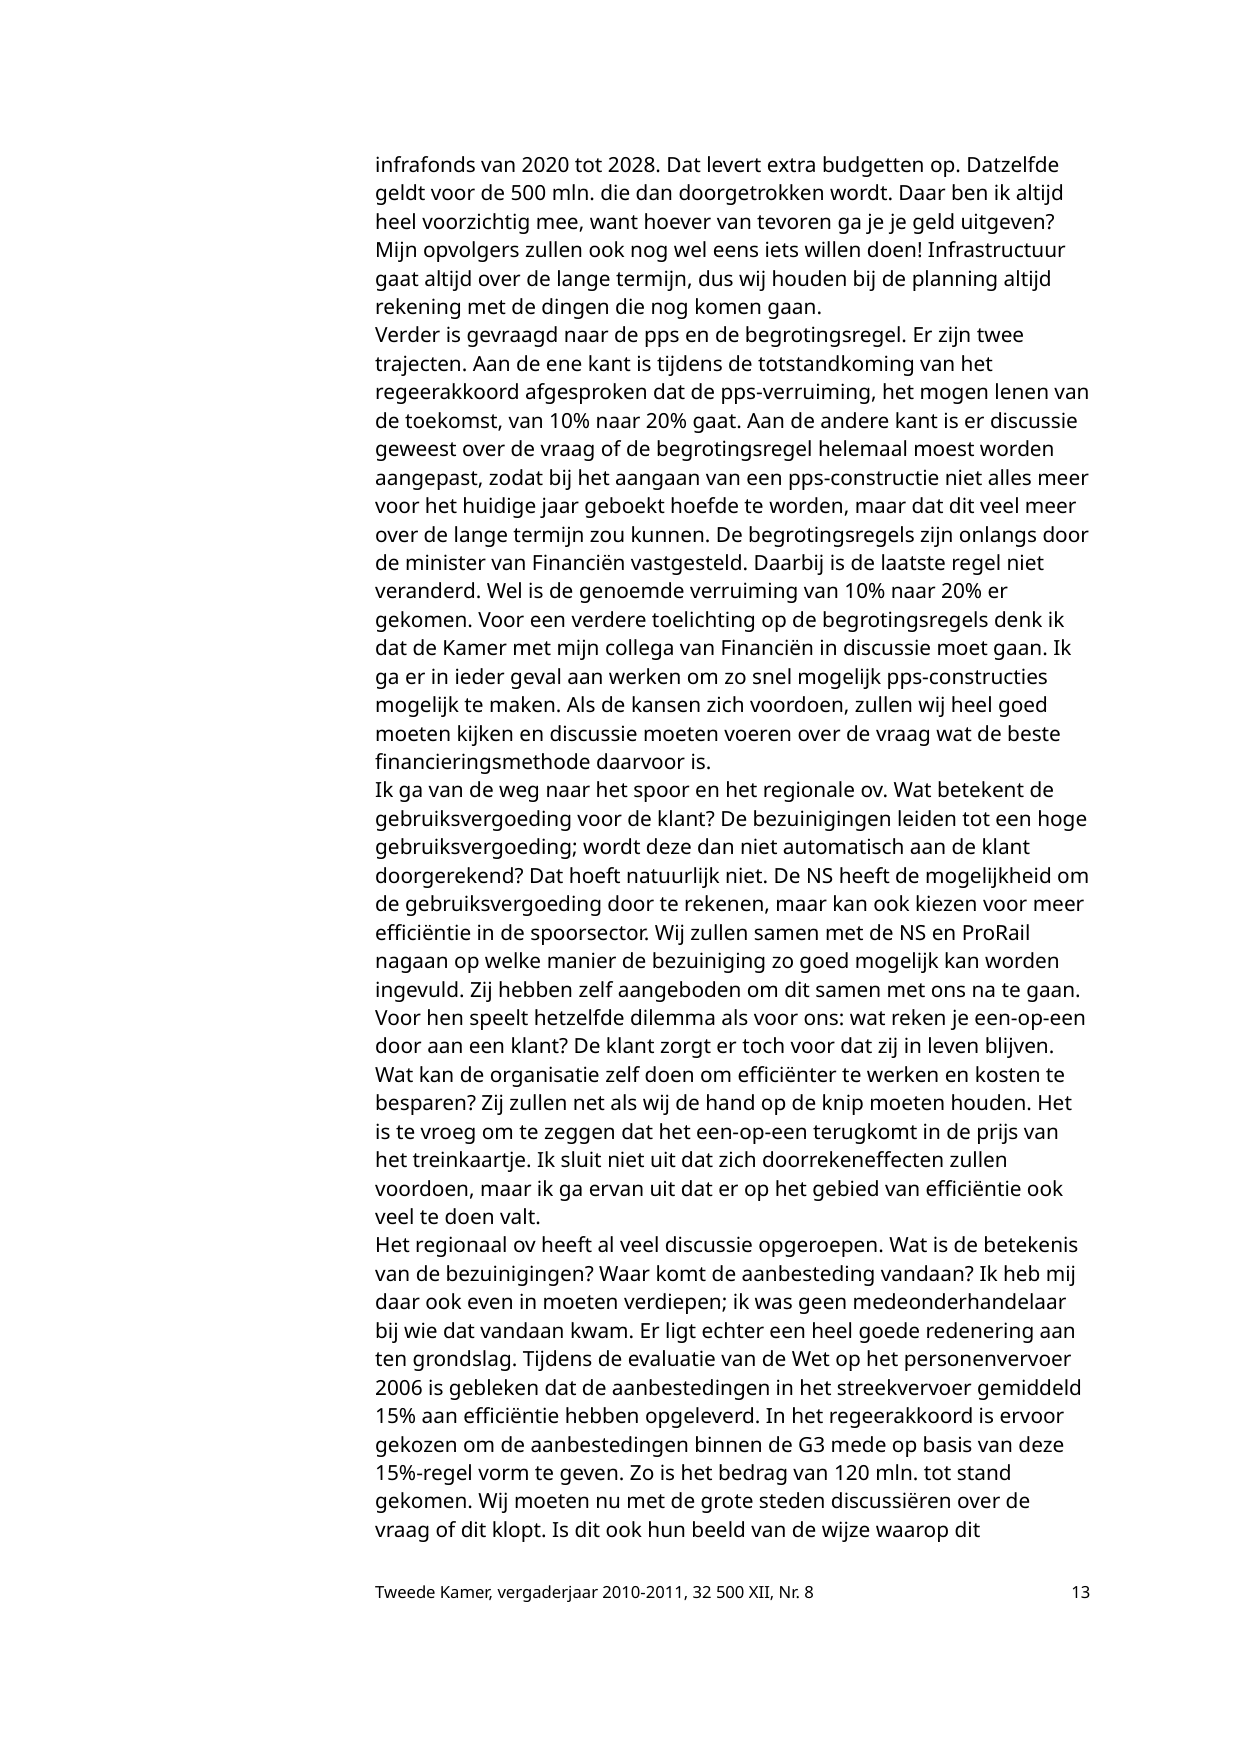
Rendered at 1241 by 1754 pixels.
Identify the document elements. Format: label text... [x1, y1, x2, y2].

text Ik ga van de weg naar het spoor en het regionale ov. Wat betekent de gebruiksvergoeding voor de klant? De bezuinigingen leiden tot een hoge gebruiksvergoeding; wordt deze dan niet automatisch aan de klant doorgerekend? Dat hoeft natuurlijk niet. De NS heeft de mogelijkheid om de gebruiksvergoeding door te rekenen, maar kan ook kiezen voor meer efficiëntie in de spoorsector. Wij zullen samen met de NS en ProRail nagaan op welke manier de bezuiniging zo goed mogelijk kan worden ingevuld. Zij hebben zelf aangeboden om dit samen met ons na te gaan. Voor hen speelt hetzelfde dilemma als voor ons: wat reken je een-op-een door aan een klant? De klant zorgt er toch voor dat zij in leven blijven. Wat kan de organisatie zelf doen om efficiënter te werken en kosten te besparen? Zij zullen net als wij de hand op de knip moeten houden. Het is te vroeg om te zeggen dat het een-op-een terugkomt in de prijs van het treinkaartje. Ik sluit niet uit dat zich doorrekeneffecten zullen voordoen, maar ik ga ervan uit dat er op het gebied van efficiëntie ook veel te doen valt. [375, 776, 1090, 1231]
text Verder is gevraagd naar de pps en de begrotingsregel. Er zijn twee trajecten. Aan de ene kant is tijdens de totstandkoming van het regeerakkoord afgesproken dat de pps-verruiming, het mogen lenen van de toekomst, van 10% naar 20% gaat. Aan de andere kant is er discussie geweest over de vraag of de begrotingsregel helemaal moest worden aangepast, zodat bij het aangaan van een pps-constructie niet alles meer voor het huidige jaar geboekt hoefde te worden, maar dat dit veel meer over de lange termijn zou kunnen. De begrotingsregels zijn onlangs door de minister van Financiën vastgesteld. Daarbij is de laatste regel niet veranderd. Wel is de genoemde verruiming van 10% naar 20% er gekomen. Voor een verdere toelichting op de begrotingsregels denk ik dat de Kamer met mijn collega van Financiën in discussie moet gaan. Ik ga er in ieder geval aan werken om zo snel mogelijk pps-constructies mogelijk te maken. Als de kansen zich voordoen, zullen wij heel goed moeten kijken en discussie moeten voeren over de vraag wat de beste financieringsmethode daarvoor is. [375, 321, 1090, 776]
text infrafonds van 2020 tot 2028. Dat levert extra budgetten op. Datzelfde geldt voor de 500 mln. die dan doorgetrokken wordt. Daar ben ik altijd heel voorzichtig mee, want hoever van tevoren ga je je geld uitgeven? Mijn opvolgers zullen ook nog wel eens iets willen doen! Infrastructuur gaat altijd over de lange termijn, dus wij houden bij de planning altijd rekening met de dingen die nog komen gaan. [375, 150, 1090, 321]
text Het regionaal ov heeft al veel discussie opgeroepen. Wat is de betekenis van de bezuinigingen? Waar komt de aanbesteding vandaan? Ik heb mij daar ook even in moeten verdiepen; ik was geen medeonderhandelaar bij wie dat vandaan kwam. Er ligt echter een heel goede redenering aan ten grondslag. Tijdens de evaluatie van de Wet op het personenvervoer 2006 is gebleken dat de aanbestedingen in het streekvervoer gemiddeld 15% aan efficiëntie hebben opgeleverd. In het regeerakkoord is ervoor gekozen om de aanbestedingen binnen de G3 mede op basis van deze 15%-regel vorm te geven. Zo is het bedrag van 120 mln. tot stand gekomen. Wij moeten nu met de grote steden discussiëren over de vraag of dit klopt. Is dit ook hun beeld van de wijze waarop dit [375, 1231, 1090, 1543]
